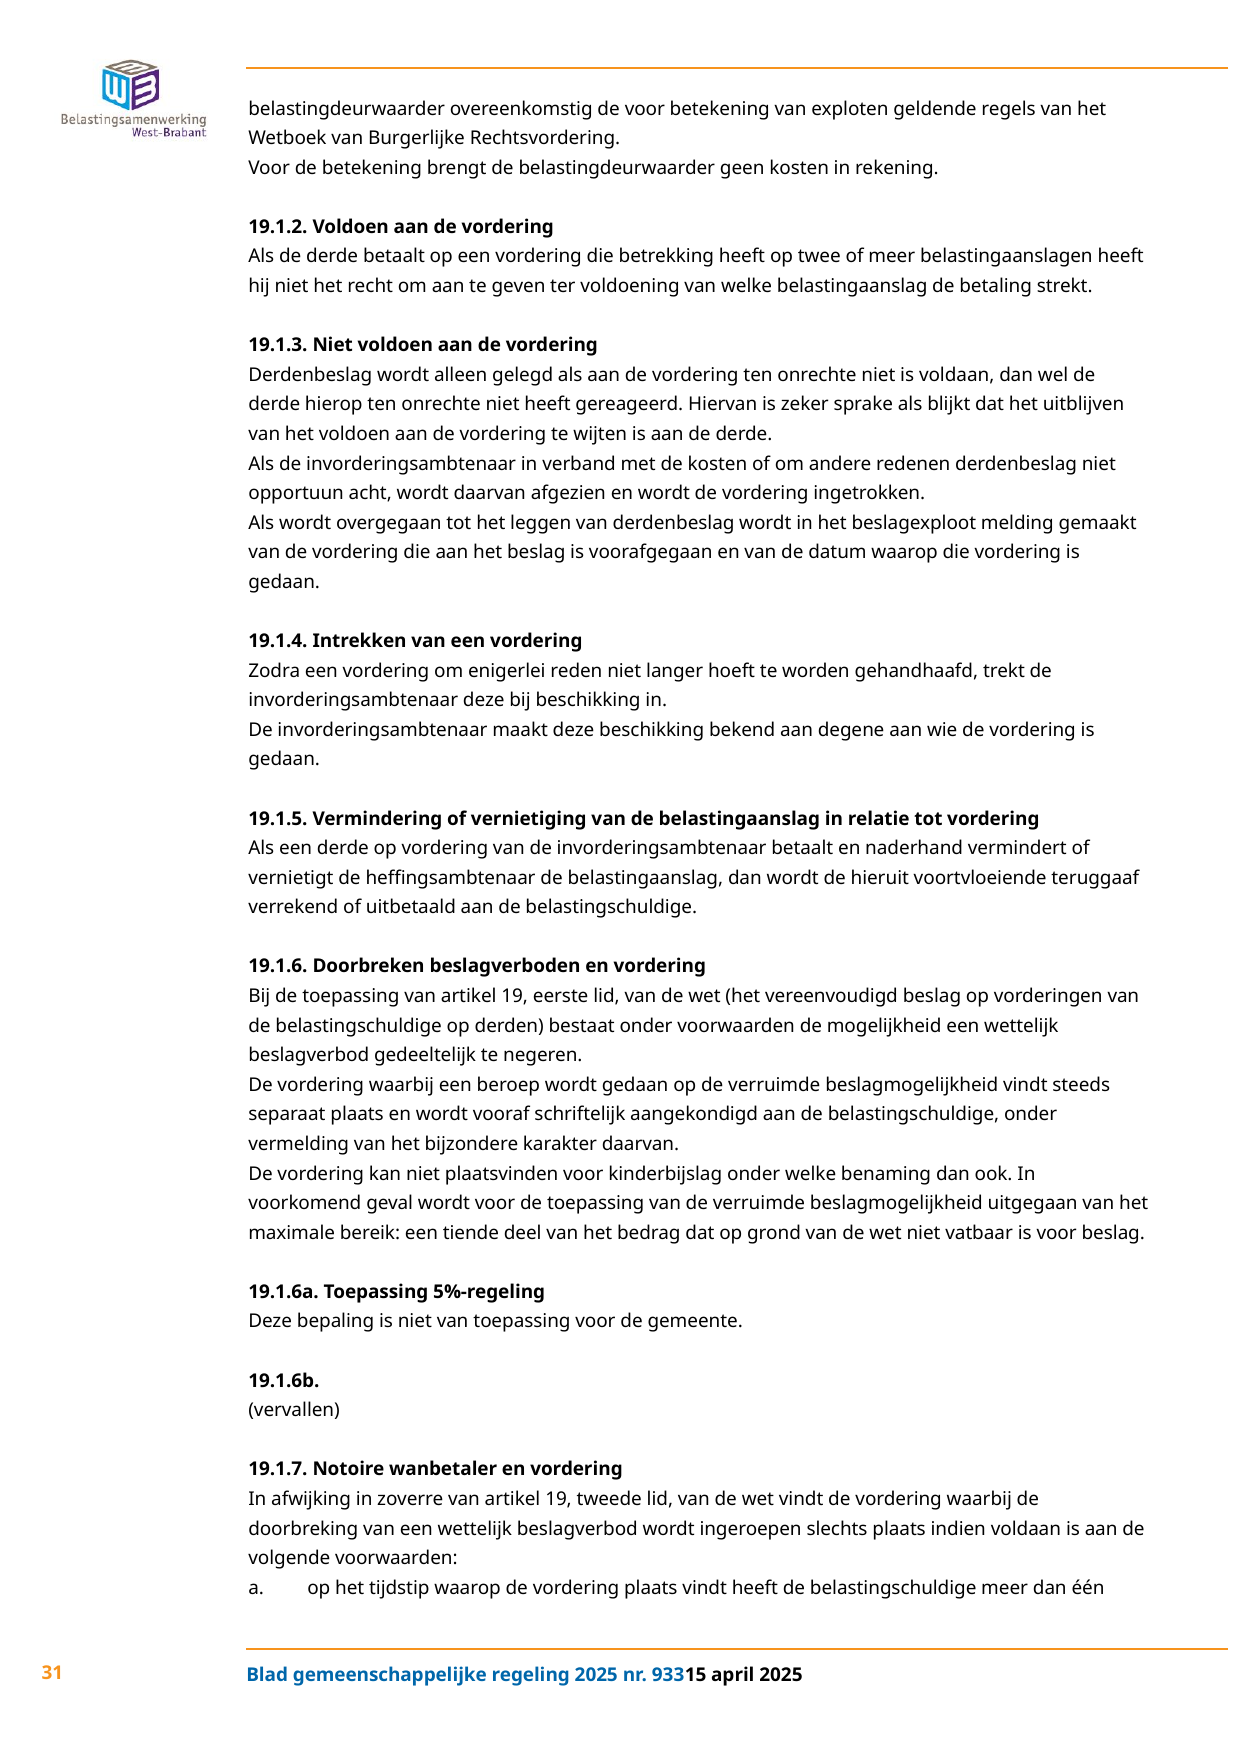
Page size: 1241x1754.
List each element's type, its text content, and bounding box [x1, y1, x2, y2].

text Als een derde op vordering van de invorderingsambtenaar betaalt en naderhand vermindert of vernietigt de heffingsambtenaar de belastingaanslag, dan wordt de hieruit voortvloeiende teruggaaf verrekend of uitbetaald aan de belastingschuldige. [248, 834, 1152, 919]
text 19.1.3. Niet voldoen aan de vordering [248, 331, 1152, 357]
text Als wordt overgegaan tot het leggen van derdenbeslag wordt in het beslagexploot melding gemaakt van de vordering die aan het beslag is voorafgegaan en van de datum waarop die vordering is gedaan. [248, 509, 1152, 594]
text 19.1.2. Voldoen aan de vordering [248, 213, 1152, 239]
text Als de invorderingsambtenaar in verband met de kosten of om andere redenen derdenbeslag niet opportuun acht, wordt daarvan afgezien en wordt de vordering ingetrokken. [248, 450, 1152, 505]
text Als de derde betaalt op een vordering die betrekking heeft op twee of meer belastingaanslagen heeft hij niet het recht om aan te geven ter voldoening van welke belastingaanslag de betaling strekt. [248, 243, 1152, 298]
text Zodra een vordering om enigerlei reden niet langer hoeft te worden gehandhaafd, trekt de invorderingsambtenaar deze bij beschikking in. [248, 657, 1152, 712]
list op het tijdstip waarop de vordering plaats vindt heeft de belastingschuldige meer dan één [248, 1574, 1152, 1600]
text belastingdeurwaarder overeenkomstig de voor betekening van exploten geldende regels van het Wetboek van Burgerlijke Rechtsvordering. [248, 95, 1152, 150]
picture [41, 47, 231, 172]
text 19.1.6b. [248, 1367, 1152, 1393]
text Bij de toepassing van artikel 19, eerste lid, van de wet (het vereenvoudigd beslag op vorderingen van de belastingschuldige op derden) bestaat onder voorwaarden de mogelijkheid een wettelijk beslagverbod gedeeltelijk te negeren. [248, 982, 1152, 1067]
text De invorderingsambtenaar maakt deze beschikking bekend aan degene aan wie de vordering is gedaan. [248, 716, 1152, 771]
text Voor de betekening brengt de belastingdeurwaarder geen kosten in rekening. [248, 154, 1152, 180]
text In afwijking in zoverre van artikel 19, tweede lid, van de wet vindt de vordering waarbij de doorbreking van een wettelijk beslagverbod wordt ingeroepen slechts plaats indien voldaan is aan de volgende voorwaarden: [248, 1485, 1152, 1570]
text De vordering kan niet plaatsvinden voor kinderbijslag onder welke benaming dan ook. In voorkomend geval wordt voor de toepassing van de verruimde beslagmogelijkheid uitgegaan van het maximale bereik: een tiende deel van het bedrag dat op grond van de wet niet vatbaar is voor beslag. [248, 1160, 1152, 1245]
text 19.1.4. Intrekken van een vordering [248, 627, 1152, 653]
text 19.1.5. Vermindering of vernietiging van de belastingaanslag in relatie tot vordering [248, 805, 1152, 831]
text 19.1.7. Notoire wanbetaler en vordering [248, 1456, 1152, 1481]
text Deze bepaling is niet van toepassing voor de gemeente. [248, 1308, 1152, 1333]
text De vordering waarbij een beroep wordt gedaan op de verruimde beslagmogelijkheid vindt steeds separaat plaats en wordt vooraf schriftelijk aangekondigd aan de belastingschuldige, onder vermelding van het bijzondere karakter daarvan. [248, 1071, 1152, 1156]
text 19.1.6a. Toepassing 5%-regeling [248, 1278, 1152, 1304]
text 19.1.6. Doorbreken beslagverboden en vordering [248, 953, 1152, 978]
text (vervallen) [248, 1396, 1152, 1422]
text Derdenbeslag wordt alleen gelegd als aan de vordering ten onrechte niet is voldaan, dan wel de derde hierop ten onrechte niet heeft gereageerd. Hiervan is zeker sprake als blijkt dat het uitblijven van het voldoen aan de vordering te wijten is aan de derde. [248, 361, 1152, 446]
